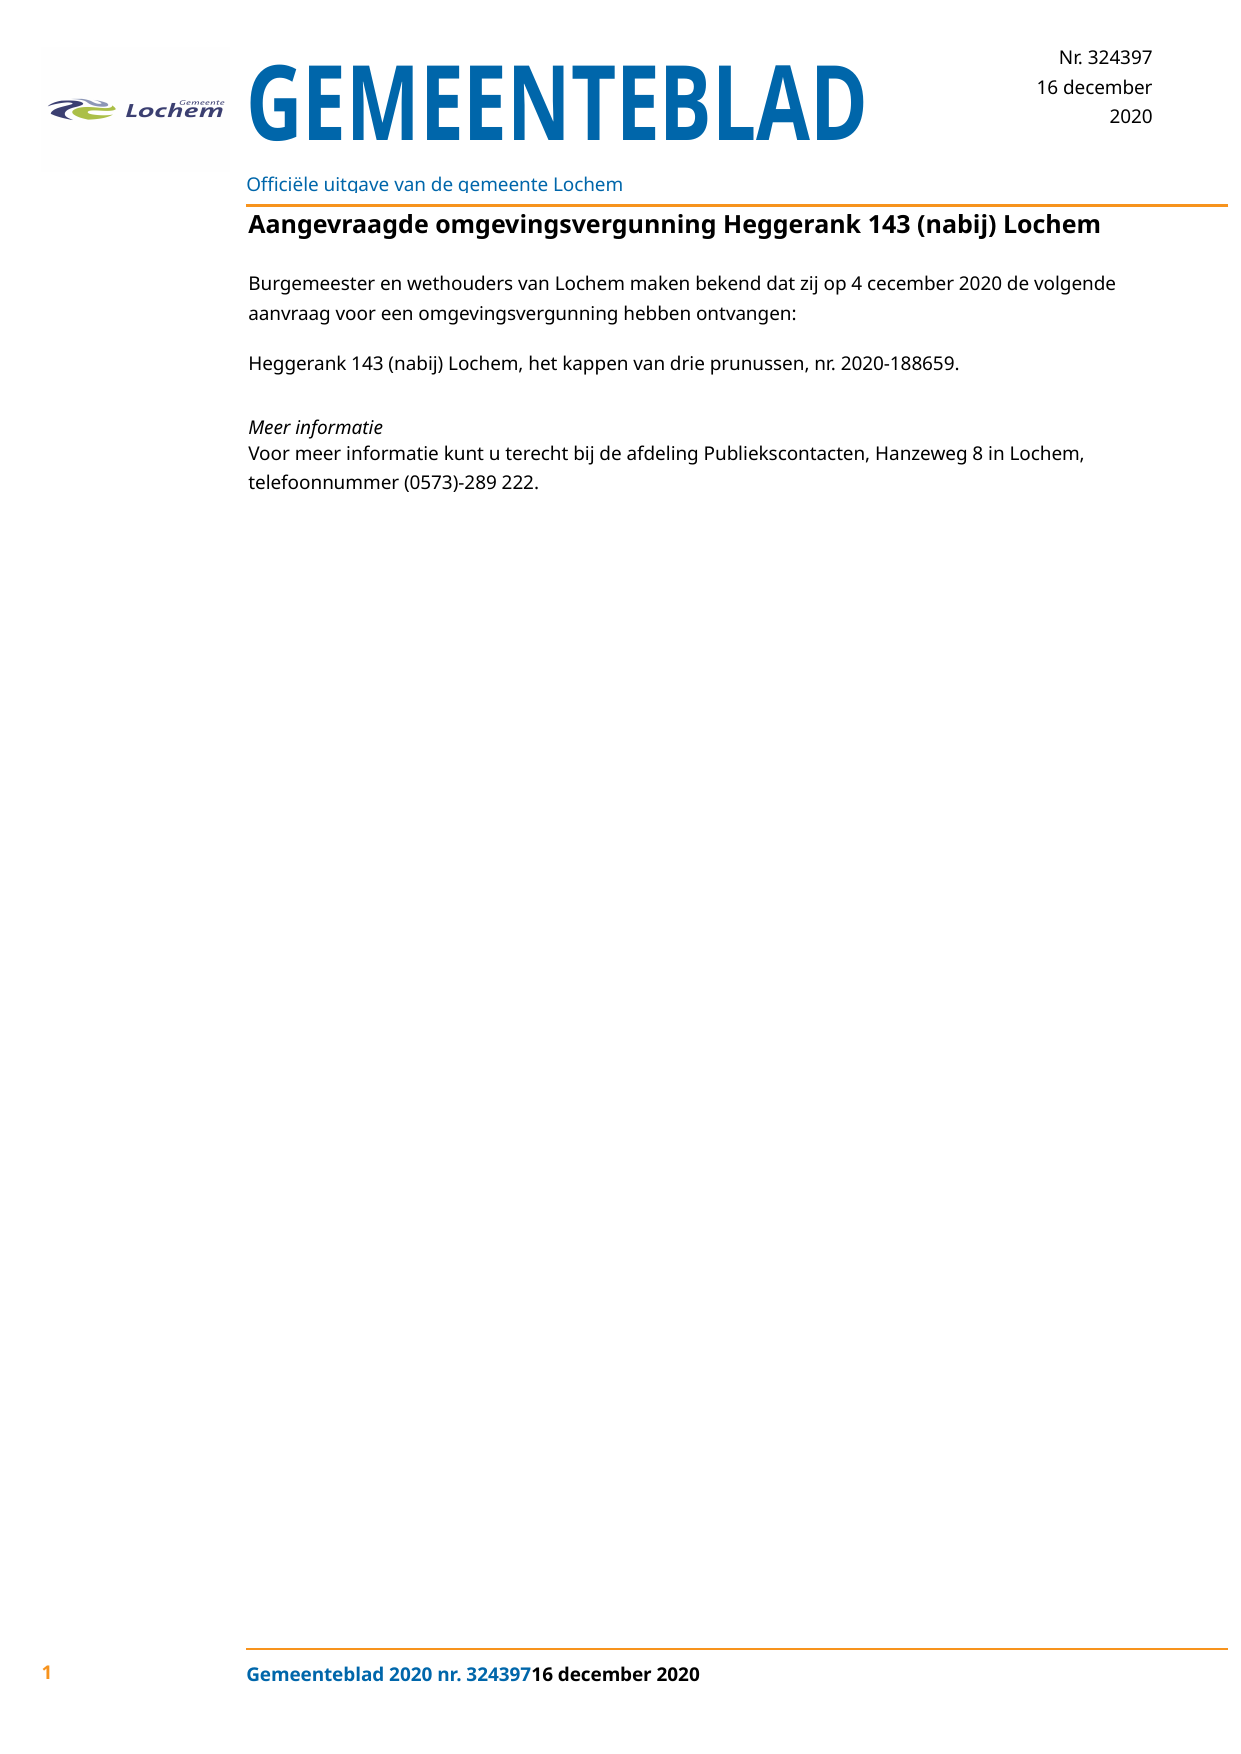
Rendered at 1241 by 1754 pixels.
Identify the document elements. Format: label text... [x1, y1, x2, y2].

text Burgemeester en wethouders van Lochem maken bekend dat zij op 4 cecember 2020 de volgende aanvraag voor een omgevingsvergunning hebben ontvangen: [248, 270, 1152, 326]
text Voor meer informatie kunt u terecht bij de afdeling Publiekscontacten, Hanzeweg 8 in Lochem, telefoonnummer (0573)-289 222. [248, 440, 1152, 495]
text Meer informatie [248, 414, 1152, 440]
text Heggerank 143 (nabij) Lochem, het kappen van drie prunussen, nr. 2020-188659. [248, 350, 1152, 376]
text Aangevraagde omgevingsvergunning Heggerank 143 (nabij) Lochem [248, 207, 1152, 241]
picture [41, 47, 231, 172]
